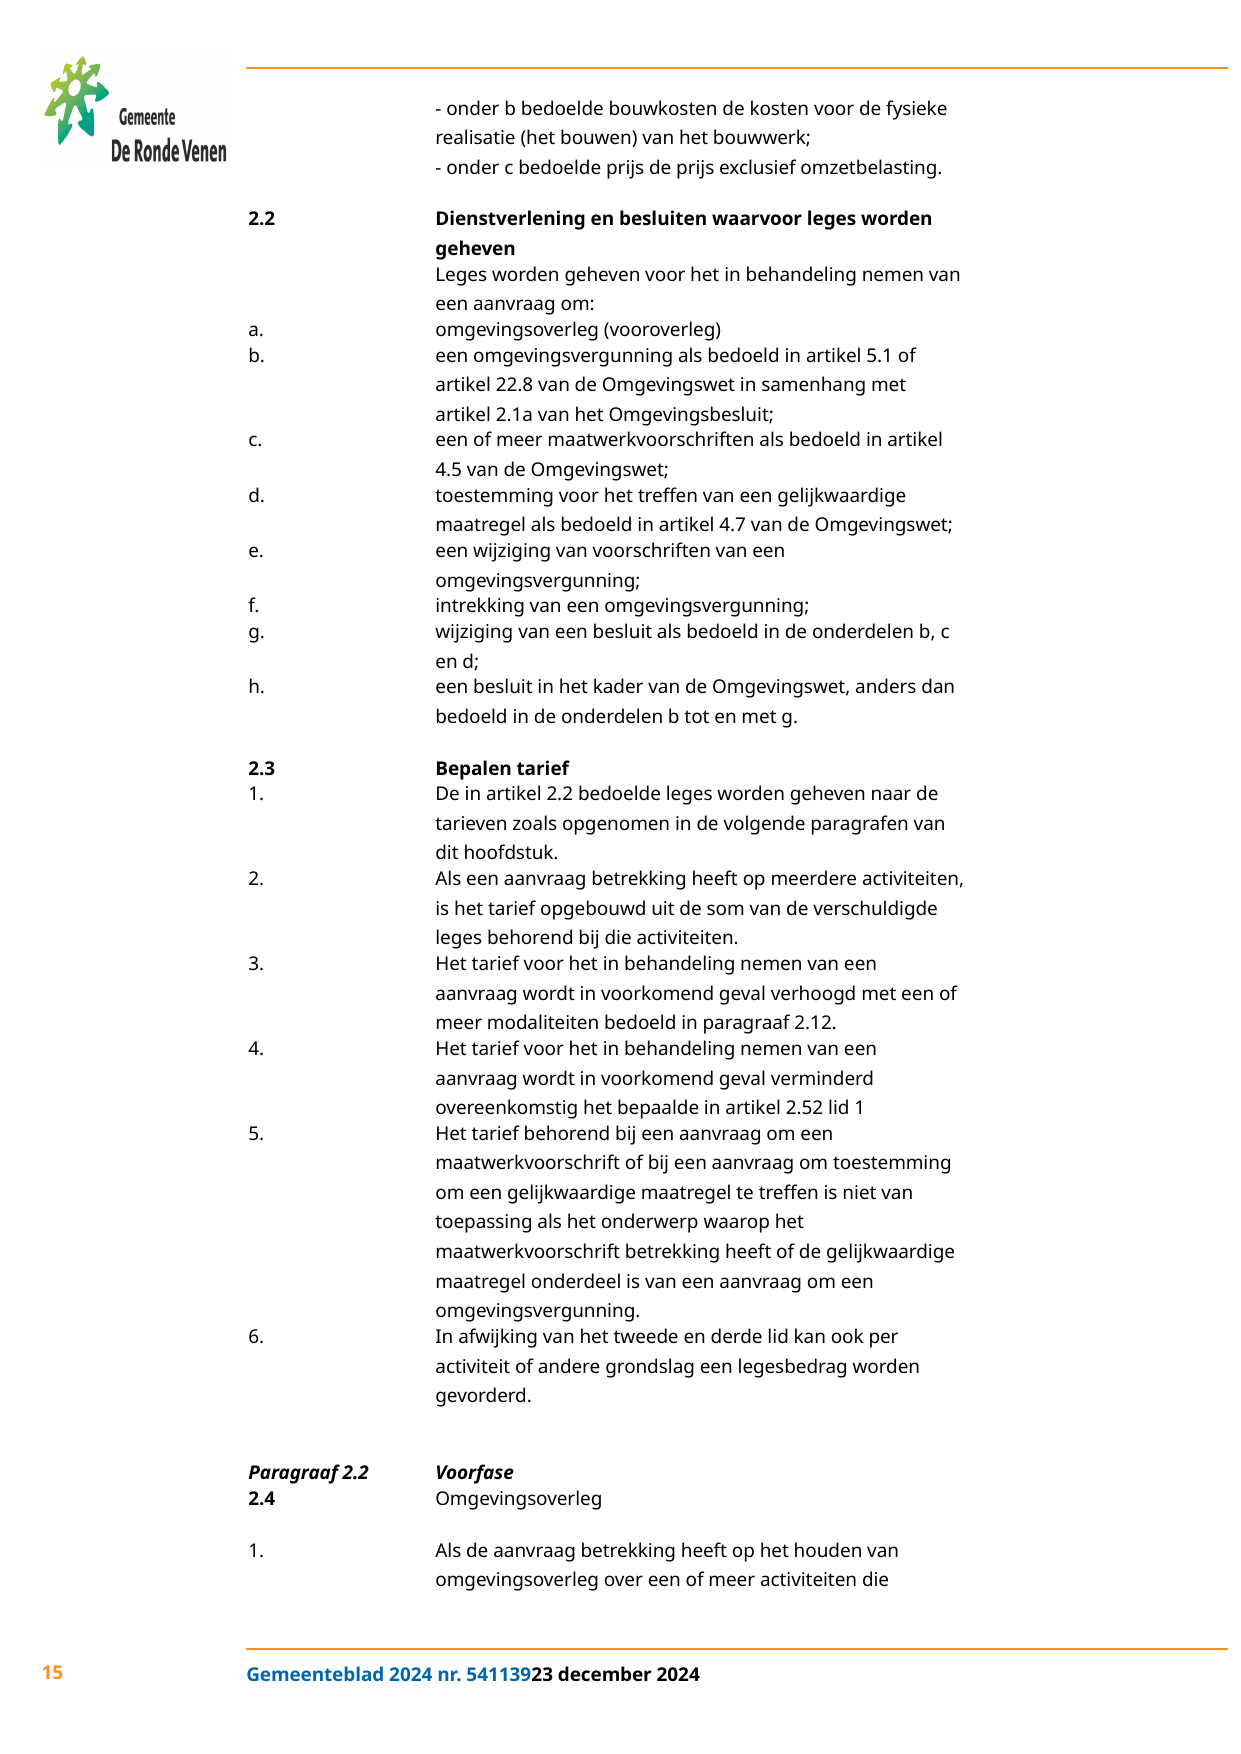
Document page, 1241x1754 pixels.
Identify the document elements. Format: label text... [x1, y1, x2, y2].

table_cell [964, 1485, 1152, 1511]
table_cell [964, 95, 1152, 180]
table_cell [435, 180, 964, 205]
table_cell a. [248, 316, 435, 342]
table_cell f. [248, 593, 435, 618]
table_cell 2.3 [248, 755, 435, 780]
table_cell [964, 1408, 1152, 1434]
table_cell [964, 261, 1152, 316]
table_cell [248, 1408, 435, 1434]
table_cell b. [248, 342, 435, 427]
table_cell [248, 1511, 435, 1537]
table_cell In afwijking van het tweede en derde lid kan ook per activiteit of andere grondslag een legesbedrag worden gevorderd. [435, 1323, 964, 1408]
table_cell [435, 1511, 964, 1537]
table_cell c. [248, 427, 435, 482]
table_cell Als de aanvraag betrekking heeft op het houden van omgevingsoverleg over een of meer activiteiten die [435, 1537, 964, 1592]
table_cell [964, 342, 1152, 427]
picture [41, 47, 231, 172]
table_cell [435, 729, 964, 755]
table_cell Het tarief voor het in behandeling nemen van een aanvraag wordt in voorkomend geval verhoogd met een of meer modaliteiten bedoeld in paragraaf 2.12. [435, 950, 964, 1035]
table_cell [964, 729, 1152, 755]
table_cell [964, 780, 1152, 865]
table_cell [248, 729, 435, 755]
table_cell 1. [248, 1537, 435, 1592]
table_cell wijziging van een besluit als bedoeld in de onderdelen b, c en d; [435, 618, 964, 674]
table_cell [435, 1408, 964, 1434]
table_cell omgevingsoverleg (vooroverleg) [435, 316, 964, 342]
table_cell [964, 1511, 1152, 1537]
table_cell toestemming voor het treffen van een gelijkwaardige maatregel als bedoeld in artikel 4.7 van de Omgevingswet; [435, 482, 964, 537]
table_cell Omgevingsoverleg [435, 1485, 964, 1511]
table_cell g. [248, 618, 435, 674]
table_cell 2.2 [248, 205, 435, 261]
table_cell [964, 482, 1152, 537]
table_cell - onder b bedoelde bouwkosten de kosten voor de fysieke realisatie (het bouwen) van het bouwwerk; - onder c bedoelde prijs de prijs exclusief omzetbelasting. [435, 95, 964, 180]
table_cell [964, 1323, 1152, 1408]
table_cell [964, 593, 1152, 618]
table_cell Leges worden geheven voor het in behandeling nemen van een aanvraag om: [435, 261, 964, 316]
table_cell [964, 205, 1152, 261]
table_cell [964, 950, 1152, 1035]
table_cell intrekking van een omgevingsvergunning; [435, 593, 964, 618]
table_cell [964, 1120, 1152, 1323]
table_cell Paragraaf 2.2 [248, 1460, 435, 1485]
table_cell [964, 755, 1152, 780]
table_cell 2.4 [248, 1485, 435, 1511]
table_cell [964, 618, 1152, 674]
table_cell een of meer maatwerkvoorschriften als bedoeld in artikel 4.5 van de Omgevingswet; [435, 427, 964, 482]
table_cell [435, 1434, 964, 1459]
table_cell Als een aanvraag betrekking heeft op meerdere activiteiten, is het tarief opgebouwd uit de som van de verschuldigde leges behorend bij die activiteiten. [435, 865, 964, 950]
table_cell [964, 1434, 1152, 1459]
table_cell 3. [248, 950, 435, 1035]
table_cell [964, 180, 1152, 205]
table_cell [964, 427, 1152, 482]
table_cell [248, 180, 435, 205]
table_cell e. [248, 537, 435, 593]
table_cell [964, 316, 1152, 342]
table_cell 2. [248, 865, 435, 950]
table_cell Het tarief voor het in behandeling nemen van een aanvraag wordt in voorkomend geval verminderd overeenkomstig het bepaalde in artikel 2.52 lid 1 [435, 1035, 964, 1120]
table_cell Het tarief behorend bij een aanvraag om een maatwerkvoorschrift of bij een aanvraag om toestemming om een gelijkwaardige maatregel te treffen is niet van toepassing als het onderwerp waarop het maatwerkvoorschrift betrekking heeft of de gelijkwaardige maatregel onderdeel is van een aanvraag om een omgevingsvergunning. [435, 1120, 964, 1323]
table_cell een omgevingsvergunning als bedoeld in artikel 5.1 of artikel 22.8 van de Omgevingswet in samenhang met artikel 2.1a van het Omgevingsbesluit; [435, 342, 964, 427]
table_cell [248, 95, 435, 180]
table_cell 5. [248, 1120, 435, 1323]
table_cell [964, 537, 1152, 593]
table_cell De in artikel 2.2 bedoelde leges worden geheven naar de tarieven zoals opgenomen in de volgende paragrafen van dit hoofdstuk. [435, 780, 964, 865]
table_cell een wijziging van voorschriften van een omgevingsvergunning; [435, 537, 964, 593]
table_cell [964, 1460, 1152, 1485]
table_cell h. [248, 674, 435, 729]
table_cell een besluit in het kader van de Omgevingswet, anders dan bedoeld in de onderdelen b tot en met g. [435, 674, 964, 729]
table_cell 1. [248, 780, 435, 865]
table_cell Bepalen tarief [435, 755, 964, 780]
table_cell 6. [248, 1323, 435, 1408]
table_cell [248, 1434, 435, 1459]
table_cell [248, 261, 435, 316]
table_cell [964, 1537, 1152, 1592]
table_cell 4. [248, 1035, 435, 1120]
table_cell d. [248, 482, 435, 537]
table_cell Dienstverlening en besluiten waarvoor leges worden geheven [435, 205, 964, 261]
table_cell Voorfase [435, 1460, 964, 1485]
table_cell [964, 865, 1152, 950]
table_cell [964, 674, 1152, 729]
table_cell [964, 1035, 1152, 1120]
